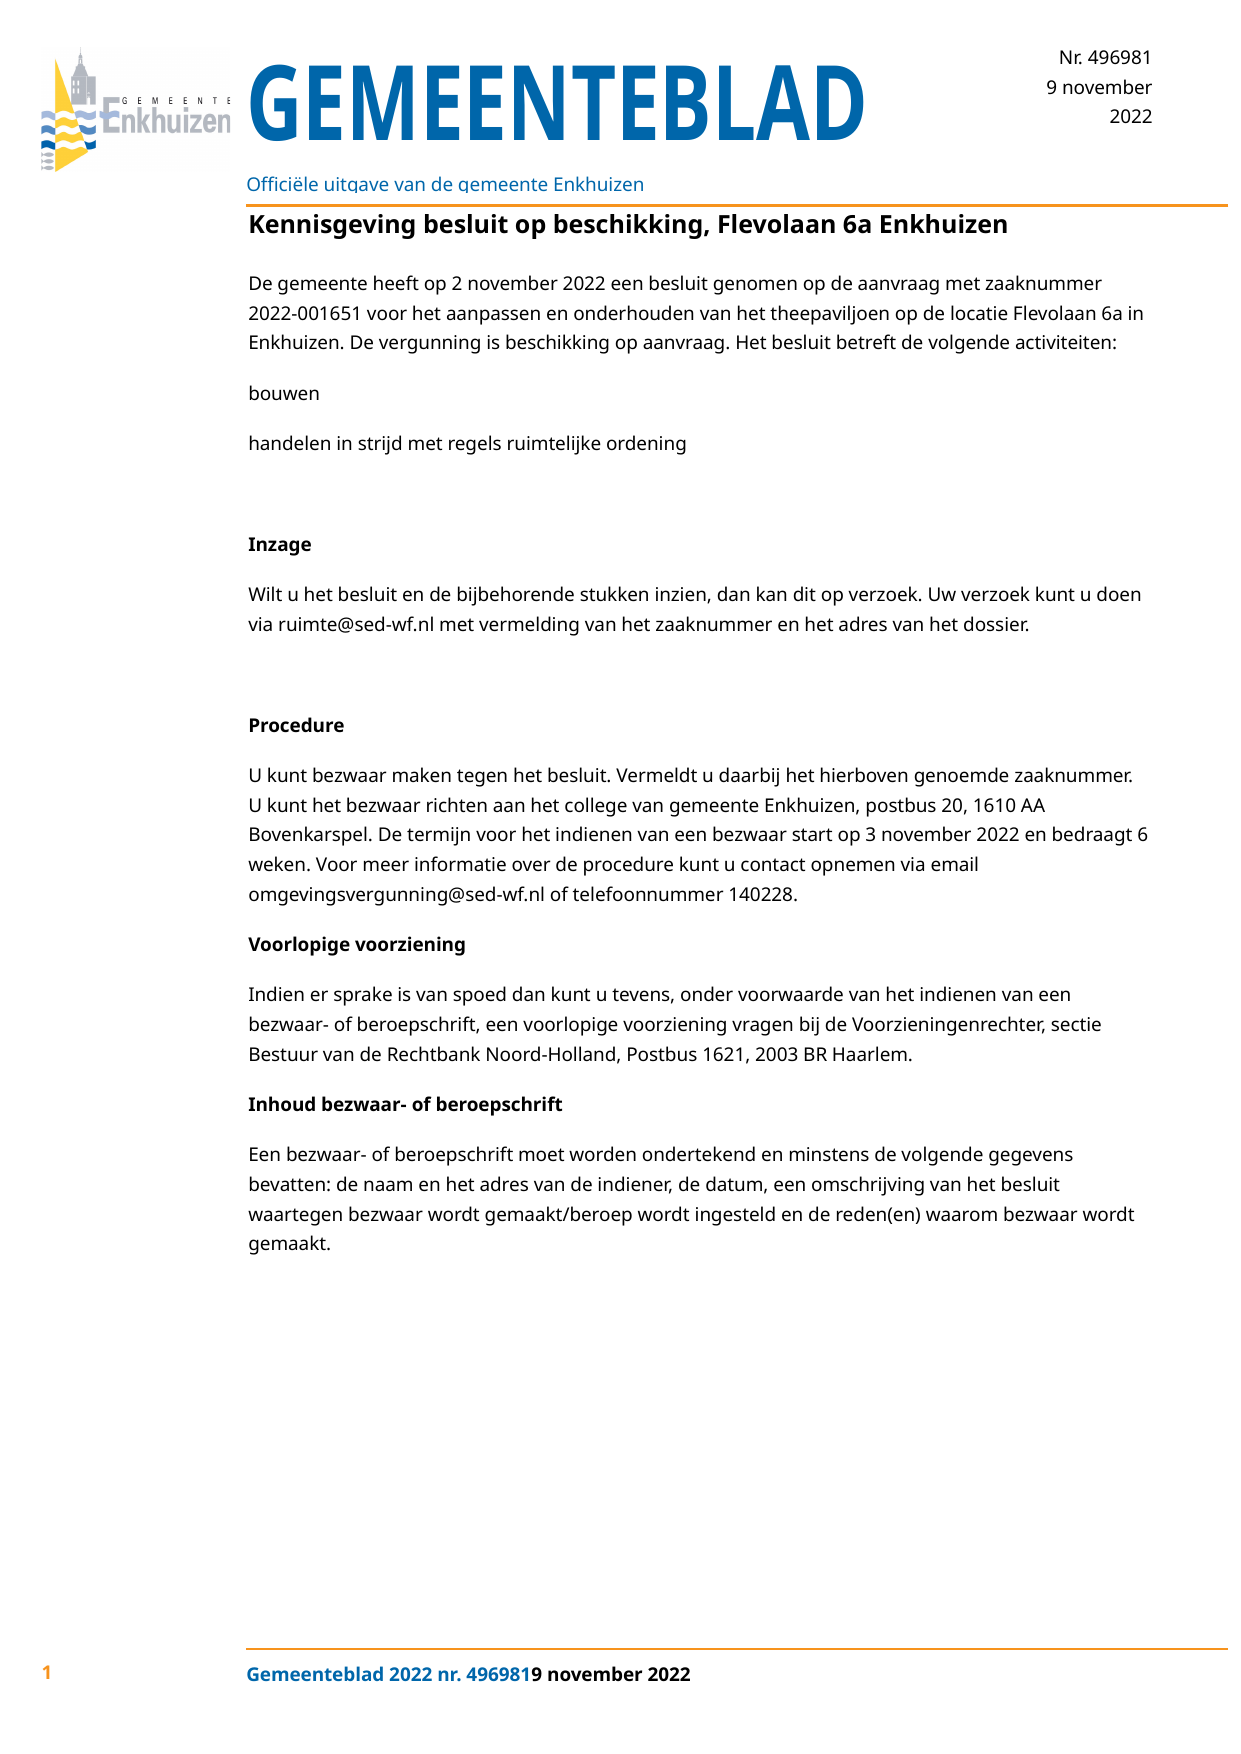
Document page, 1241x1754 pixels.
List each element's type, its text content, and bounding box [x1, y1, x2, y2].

text handelen in strijd met regels ruimtelijke ordening [248, 430, 1152, 456]
text Procedure [248, 712, 1152, 738]
text Wilt u het besluit en de bijbehorende stukken inzien, dan kan dit op verzoek. Uw verzoek kunt u doen via ruimte@sed-wf.nl met vermelding van het zaaknummer en het adres van het dossier. [248, 582, 1152, 637]
text De gemeente heeft op 2 november 2022 een besluit genomen op de aanvraag met zaaknummer 2022-001651 voor het aanpassen en onderhouden van het theepaviljoen op de locatie Flevolaan 6a in Enkhuizen. De vergunning is beschikking op aanvraag. Het besluit betreft de volgende activiteiten: [248, 270, 1152, 355]
text Kennisgeving besluit op beschikking, Flevolaan 6a Enkhuizen [248, 207, 1152, 241]
text Inzage [248, 531, 1152, 557]
text Indien er sprake is van spoed dan kunt u tevens, onder voorwaarde van het indienen van een bezwaar- of beroepschrift, een voorlopige voorziening vragen bij de Voorzieningenrechter, sectie Bestuur van de Rechtbank Noord-Holland, Postbus 1621, 2003 BR Haarlem. [248, 982, 1152, 1066]
text Een bezwaar- of beroepschrift moet worden ondertekend en minstens de volgende gegevens bevatten: de naam en het adres van de indiener, de datum, een omschrijving van het besluit waartegen bezwaar wordt gemaakt/beroep wordt ingesteld en de reden(en) waarom bezwaar wordt gemaakt. [248, 1142, 1152, 1256]
text Voorlopige voorziening [248, 931, 1152, 957]
text bouwen [248, 380, 1152, 406]
text U kunt bezwaar maken tegen het besluit. Vermeldt u daarbij het hierboven genoemde zaaknummer. U kunt het bezwaar richten aan het college van gemeente Enkhuizen, postbus 20, 1610 AA Bovenkarspel. De termijn voor het indienen van een bezwaar start op 3 november 2022 en bedraagt 6 weken. Voor meer informatie over de procedure kunt u contact opnemen via email omgevingsvergunning@sed-wf.nl of telefoonnummer 140228. [248, 762, 1152, 906]
picture [41, 47, 231, 172]
text Inhoud bezwaar- of beroepschrift [248, 1091, 1152, 1117]
